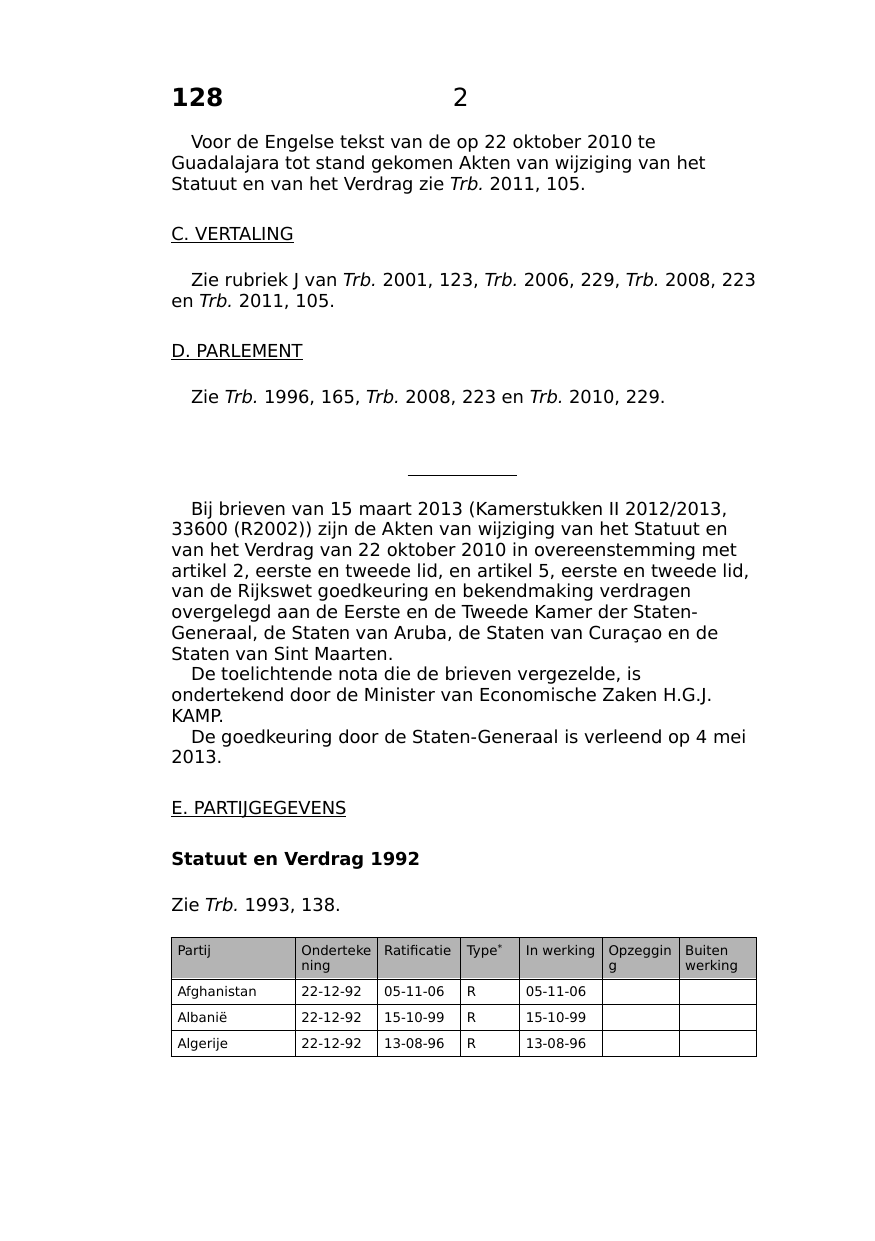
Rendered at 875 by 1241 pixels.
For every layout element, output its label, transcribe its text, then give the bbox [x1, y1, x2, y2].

table_cell 22-12-92 [296, 1005, 377, 1030]
table_cell 22-12-92 [296, 1031, 377, 1056]
text Zie Trb. 1993, 138. [171, 894, 756, 915]
table_header Opzegging [603, 938, 679, 978]
table_cell 05-11-06 [378, 980, 460, 1004]
table_cell R [461, 1031, 519, 1056]
table_cell R [461, 1005, 519, 1030]
text Bij brieven van 15 maart 2013 (Kamerstukken II 2012/2013, 33600 (R2002)) zijn de Akten van wijziging van het Statuut en van het Verdrag van 22 oktober 2010 in overeenstemming met artikel 2, eerste en tweede lid, en artikel 5, eerste en tweede lid, van de Rijkswet goedkeuring en bekendmaking verdragen overgelegd aan de Eerste en de Tweede Kamer der Staten-Generaal, de Staten van Aruba, de Staten van Curaçao en de Staten van Sint Maarten. [171, 498, 756, 664]
table_cell R [461, 980, 519, 1004]
table_cell [603, 1031, 679, 1056]
table_cell 13-08-96 [378, 1031, 460, 1056]
table_header Partij [172, 938, 295, 978]
table_cell [680, 980, 756, 1004]
table_cell [680, 1005, 756, 1030]
text Zie Trb. 1996, 165, Trb. 2008, 223 en Trb. 2010, 229. [171, 387, 756, 408]
subtitle E. PARTIJGEGEVENS [171, 798, 756, 819]
table_cell [680, 1031, 756, 1056]
subtitle C. VERTALING [171, 224, 756, 245]
table_cell Algerije [172, 1031, 295, 1056]
subtitle D. PARLEMENT [171, 341, 756, 362]
table_cell 05-11-06 [520, 980, 602, 1004]
table_cell [603, 1005, 679, 1030]
text Zie rubriek J van Trb. 2001, 123, Trb. 2006, 229, Trb. 2008, 223 en Trb. 2011, 105. [171, 270, 756, 311]
text De toelichtende nota die de brieven vergezelde, is ondertekend door de Minister van Economische Zaken H.G.J. KAMP. [171, 664, 756, 726]
table_cell 13-08-96 [520, 1031, 602, 1056]
table_cell Albanië [172, 1005, 295, 1030]
table_cell [603, 980, 679, 1004]
subtitle Statuut en Verdrag 1992 [171, 849, 756, 869]
table_header Type* [461, 938, 519, 978]
table_header In werking [520, 938, 602, 978]
table_header Ratificatie [378, 938, 460, 978]
text De goedkeuring door de Staten-Generaal is verleend op 4 mei 2013. [171, 726, 756, 768]
table_cell Afghanistan [172, 980, 295, 1004]
text Voor de Engelse tekst van de op 22 oktober 2010 te Guadalajara tot stand gekomen Akten van wijziging van het Statuut en van het Verdrag zie Trb. 2011, 105. [171, 132, 756, 194]
table_cell 15-10-99 [378, 1005, 460, 1030]
table_cell 22-12-92 [296, 980, 377, 1004]
table_header Ondertekening [296, 938, 377, 978]
table_cell 15-10-99 [520, 1005, 602, 1030]
table_header Buiten werking [680, 938, 756, 978]
